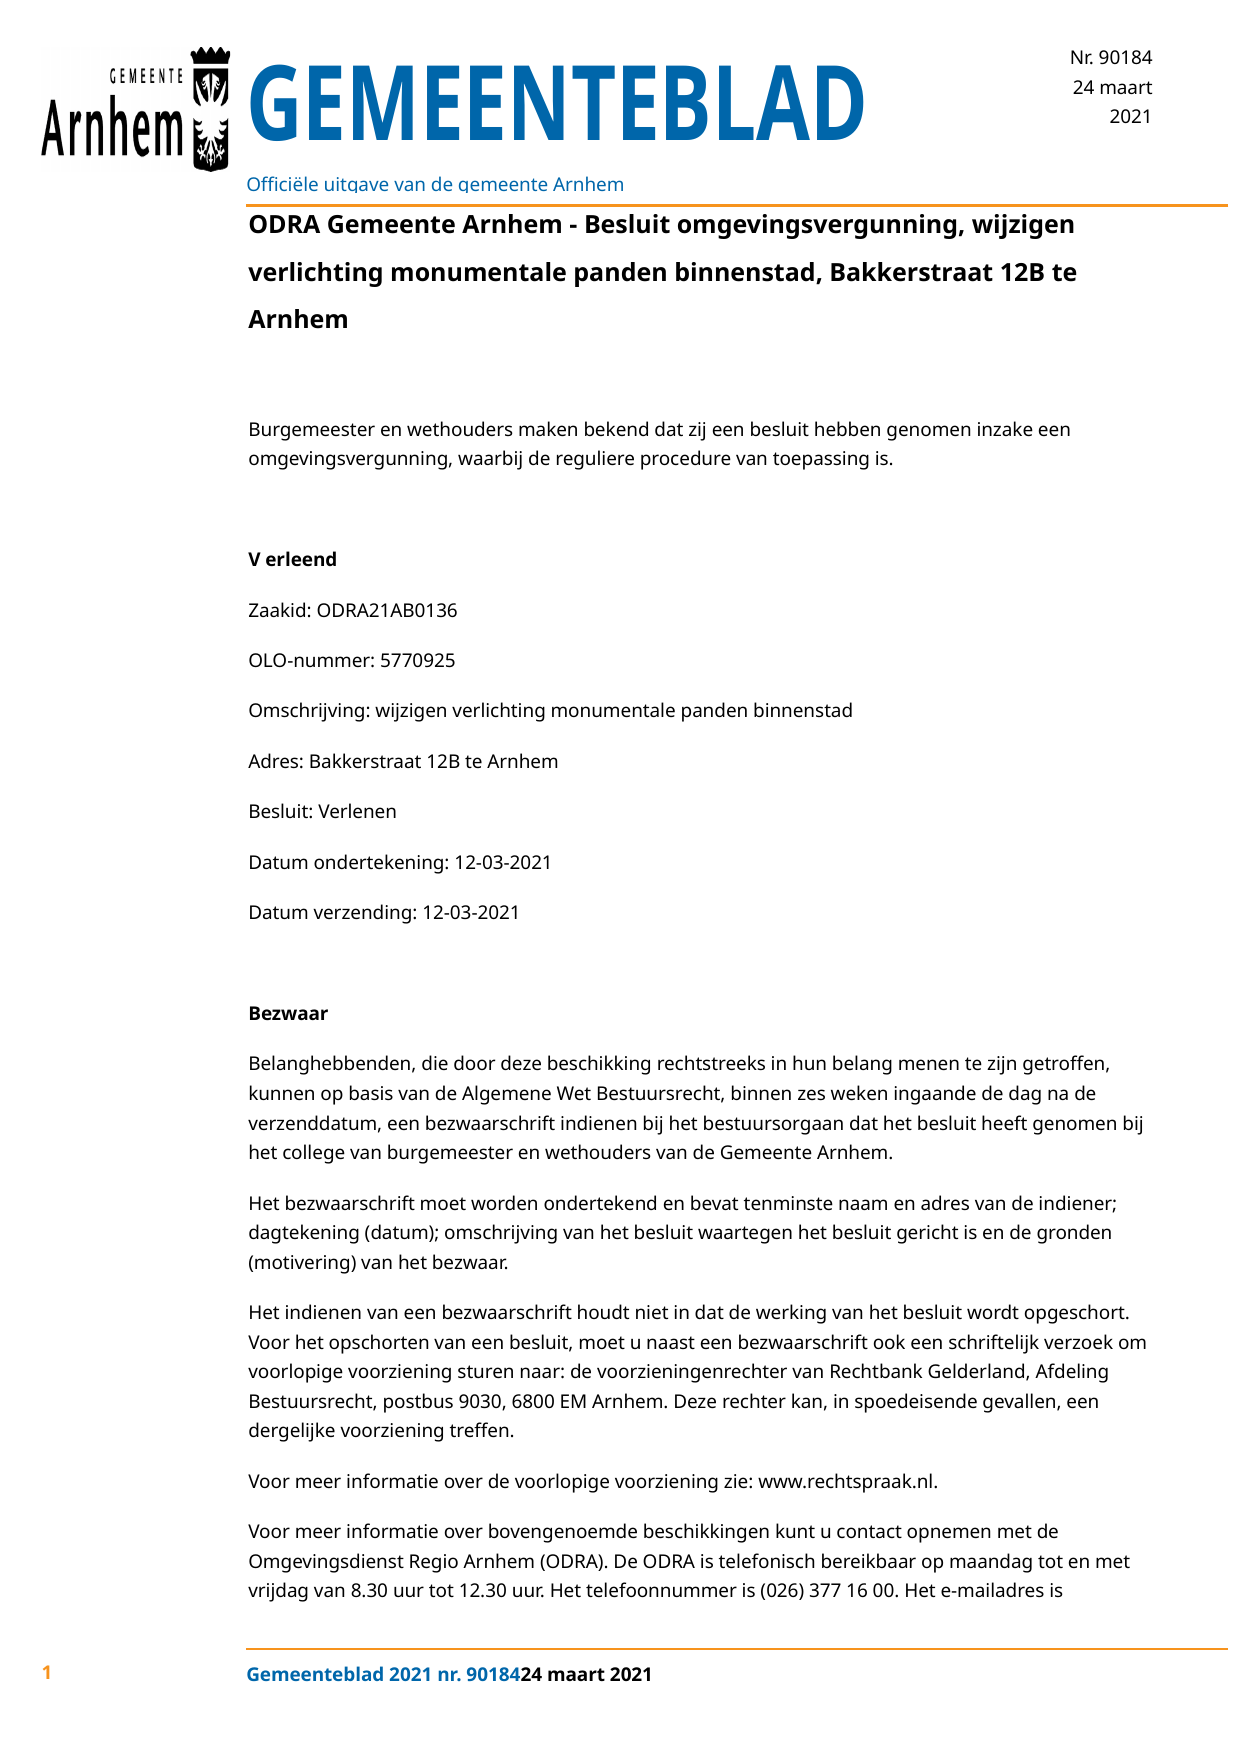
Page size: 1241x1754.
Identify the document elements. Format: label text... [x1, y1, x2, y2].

text Belanghebbenden, die door deze beschikking rechtstreeks in hun belang menen te zijn getroffen, kunnen op basis van de Algemene Wet Bestuursrecht, binnen zes weken ingaande de dag na de verzenddatum, een bezwaarschrift indienen bij het bestuursorgaan dat het besluit heeft genomen bij het college van burgemeester en wethouders van de Gemeente Arnhem. [248, 1051, 1152, 1165]
picture [41, 47, 231, 172]
text Voor meer informatie over bovengenoemde beschikkingen kunt u contact opnemen met de Omgevingsdienst Regio Arnhem (ODRA). De ODRA is telefonisch bereikbaar op maandag tot en met vrijdag van 8.30 uur tot 12.30 uur. Het telefoonnummer is (026) 377 16 00. Het e-mailadres is [248, 1518, 1152, 1603]
text Besluit: Verlenen [248, 798, 1152, 824]
text Bezwaar [248, 1000, 1152, 1026]
text Het bezwaarschrift moet worden ondertekend en bevat tenminste naam en adres van de indiener; dagtekening (datum); omschrijving van het besluit waartegen het besluit gericht is en de gronden (motivering) van het bezwaar. [248, 1190, 1152, 1274]
text Datum ondertekening: 12-03-2021 [248, 849, 1152, 874]
text Voor meer informatie over de voorlopige voorziening zie: www.rechtspraak.nl. [248, 1468, 1152, 1494]
text OLO-nummer: 5770925 [248, 647, 1152, 673]
text Adres: Bakkerstraat 12B te Arnhem [248, 748, 1152, 774]
text Burgemeester en wethouders maken bekend dat zij een besluit hebben genomen inzake een omgevingsvergunning, waarbij de reguliere procedure van toepassing is. [248, 416, 1152, 471]
text Het indienen van een bezwaarschrift houdt niet in dat de werking van het besluit wordt opgeschort. Voor het opschorten van een besluit, moet u naast een bezwaarschrift ook een schriftelijk verzoek om voorlopige voorziening sturen naar: de voorzieningenrechter van Rechtbank Gelderland, Afdeling Bestuursrecht, postbus 9030, 6800 EM Arnhem. Deze rechter kan, in spoedeisende gevallen, een dergelijke voorziening treffen. [248, 1299, 1152, 1443]
text Datum verzending: 12-03-2021 [248, 899, 1152, 925]
text Zaakid: ODRA21AB0136 [248, 597, 1152, 622]
text ODRA Gemeente Arnhem - Besluit omgevingsvergunning, wijzigen verlichting monumentale panden binnenstad, Bakkerstraat 12B te Arnhem [248, 207, 1152, 336]
text Omschrijving: wijzigen verlichting monumentale panden binnenstad [248, 698, 1152, 723]
text V erleend [248, 546, 1152, 572]
